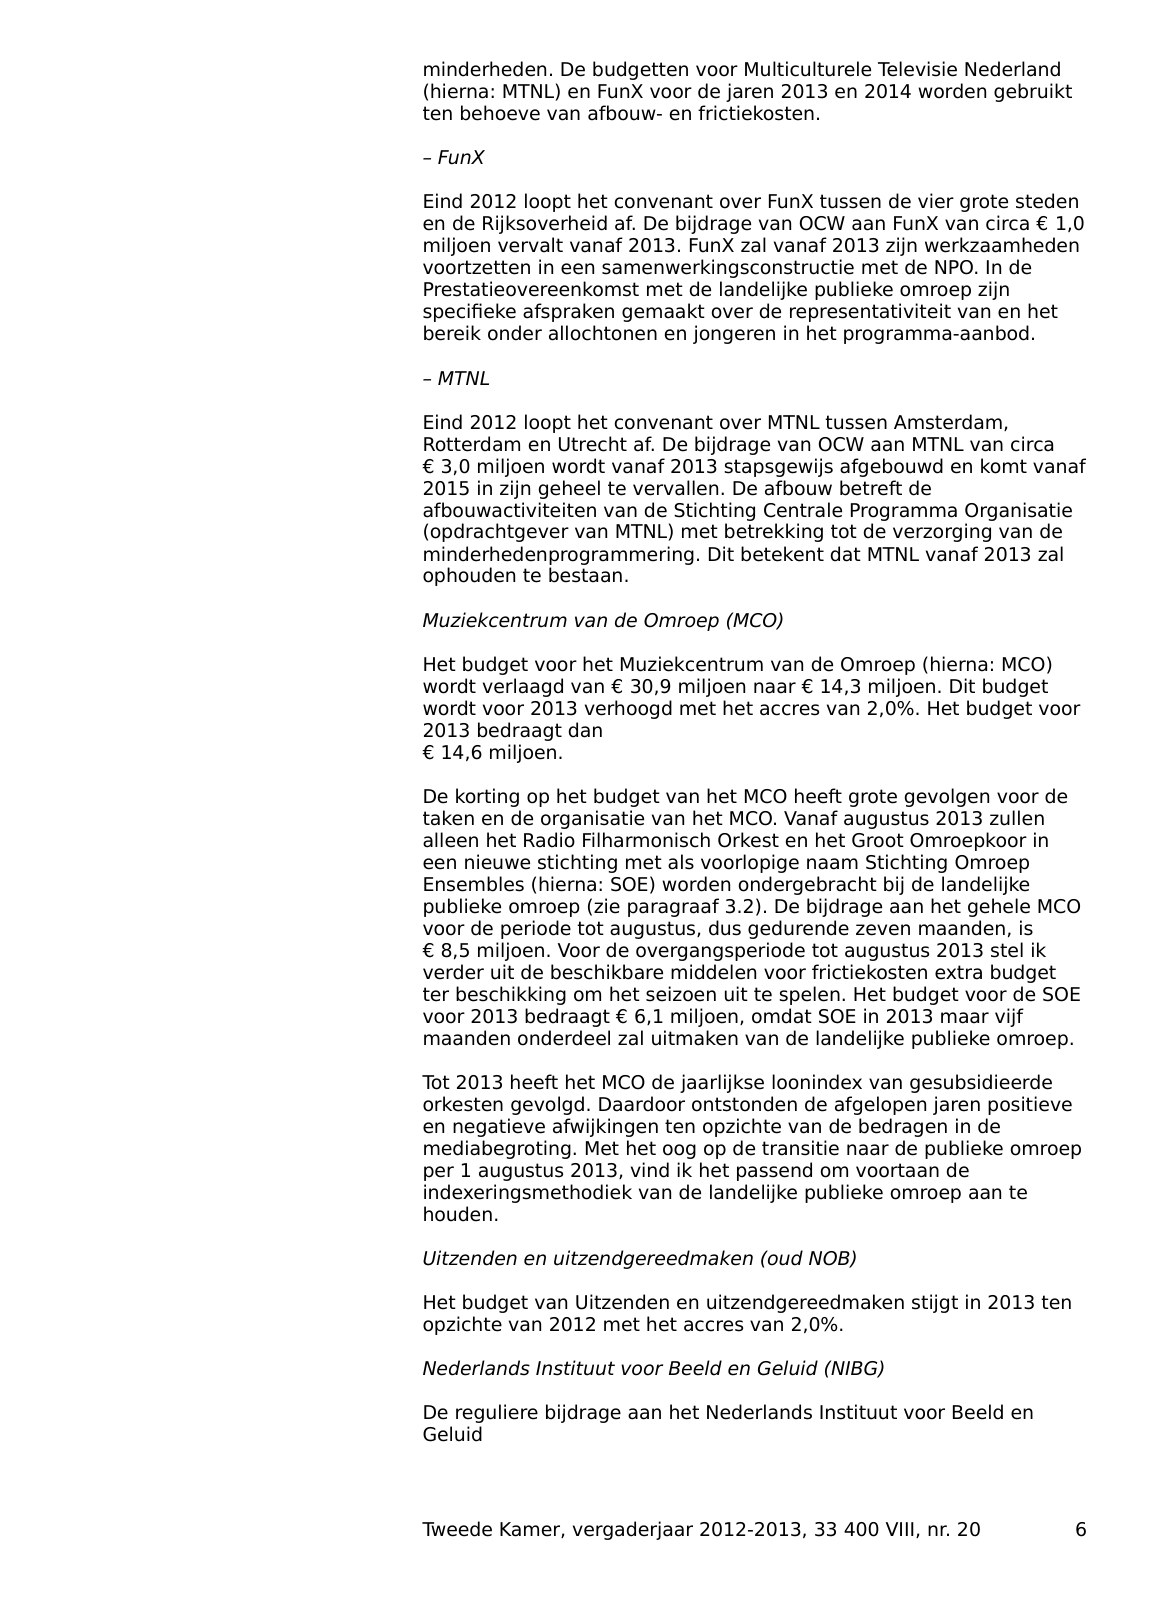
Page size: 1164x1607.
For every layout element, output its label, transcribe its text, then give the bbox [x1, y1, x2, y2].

text Het budget voor het Muziekcentrum van de Omroep (hierna: MCO) wordt verlaagd van € 30,9 miljoen naar € 14,3 miljoen. Dit budget wordt voor 2013 verhoogd met het accres van 2,0%. Het budget voor 2013 bedraagt dan [422, 654, 1087, 742]
text Eind 2012 loopt het convenant over MTNL tussen Amsterdam, Rotterdam en Utrecht af. De bijdrage van OCW aan MTNL van circa € 3,0 miljoen wordt vanaf 2013 stapsgewijs afgebouwd en komt vanaf 2015 in zijn geheel te vervallen. De afbouw betreft de afbouwactiviteiten van de Stichting Centrale Programma Organisatie (opdrachtgever van MTNL) met betrekking tot de verzorging van de minderhedenprogrammering. Dit betekent dat MTNL vanaf 2013 zal ophouden te bestaan. [422, 412, 1087, 587]
text € 14,6 miljoen. [422, 742, 1087, 764]
subtitle Muziekcentrum van de Omroep (MCO) [422, 609, 1087, 632]
text Het budget van Uitzenden en uitzendgereedmaken stijgt in 2013 ten opzichte van 2012 met het accres van 2,0%. [422, 1292, 1087, 1336]
subtitle Nederlands Instituut voor Beeld en Geluid (NIBG) [422, 1358, 1087, 1380]
text minderheden. De budgetten voor Multiculturele Televisie Nederland (hierna: MTNL) en FunX voor de jaren 2013 en 2014 worden gebruikt ten behoeve van afbouw- en frictiekosten. [422, 59, 1087, 125]
text De reguliere bijdrage aan het Nederlands Instituut voor Beeld en Geluid [422, 1402, 1087, 1446]
subtitle Uitzenden en uitzendgereedmaken (oud NOB) [422, 1248, 1087, 1270]
text De korting op het budget van het MCO heeft grote gevolgen voor de taken en de organisatie van het MCO. Vanaf augustus 2013 zullen alleen het Radio Filharmonisch Orkest en het Groot Omroepkoor in een nieuwe stichting met als voorlopige naam Stichting Omroep Ensembles (hierna: SOE) worden ondergebracht bij de landelijke publieke omroep (zie paragraaf 3.2). De bijdrage aan het gehele MCO voor de periode tot augustus, dus gedurende zeven maanden, is € 8,5 miljoen. Voor de overgangsperiode tot augustus 2013 stel ik verder uit de beschikbare middelen voor frictiekosten extra budget ter beschikking om het seizoen uit te spelen. Het budget voor de SOE voor 2013 bedraagt € 6,1 miljoen, omdat SOE in 2013 maar vijf maanden onderdeel zal uitmaken van de landelijke publieke omroep. [422, 786, 1087, 1049]
text Tot 2013 heeft het MCO de jaarlijkse loonindex van gesubsidieerde orkesten gevolgd. Daardoor ontstonden de afgelopen jaren positieve en negatieve afwijkingen ten opzichte van de bedragen in de mediabegroting. Met het oog op de transitie naar de publieke omroep per 1 augustus 2013, vind ik het passend om voortaan de indexeringsmethodiek van de landelijke publieke omroep aan te houden. [422, 1072, 1087, 1226]
subtitle – FunX [422, 147, 1087, 169]
text Eind 2012 loopt het convenant over FunX tussen de vier grote steden en de Rijksoverheid af. De bijdrage van OCW aan FunX van circa € 1,0 miljoen vervalt vanaf 2013. FunX zal vanaf 2013 zijn werkzaamheden voortzetten in een samenwerkingsconstructie met de NPO. In de Prestatieovereenkomst met de landelijke publieke omroep zijn specifieke afspraken gemaakt over de representativiteit van en het bereik onder allochtonen en jongeren in het programma-aanbod. [422, 191, 1087, 345]
subtitle – MTNL [422, 367, 1087, 389]
